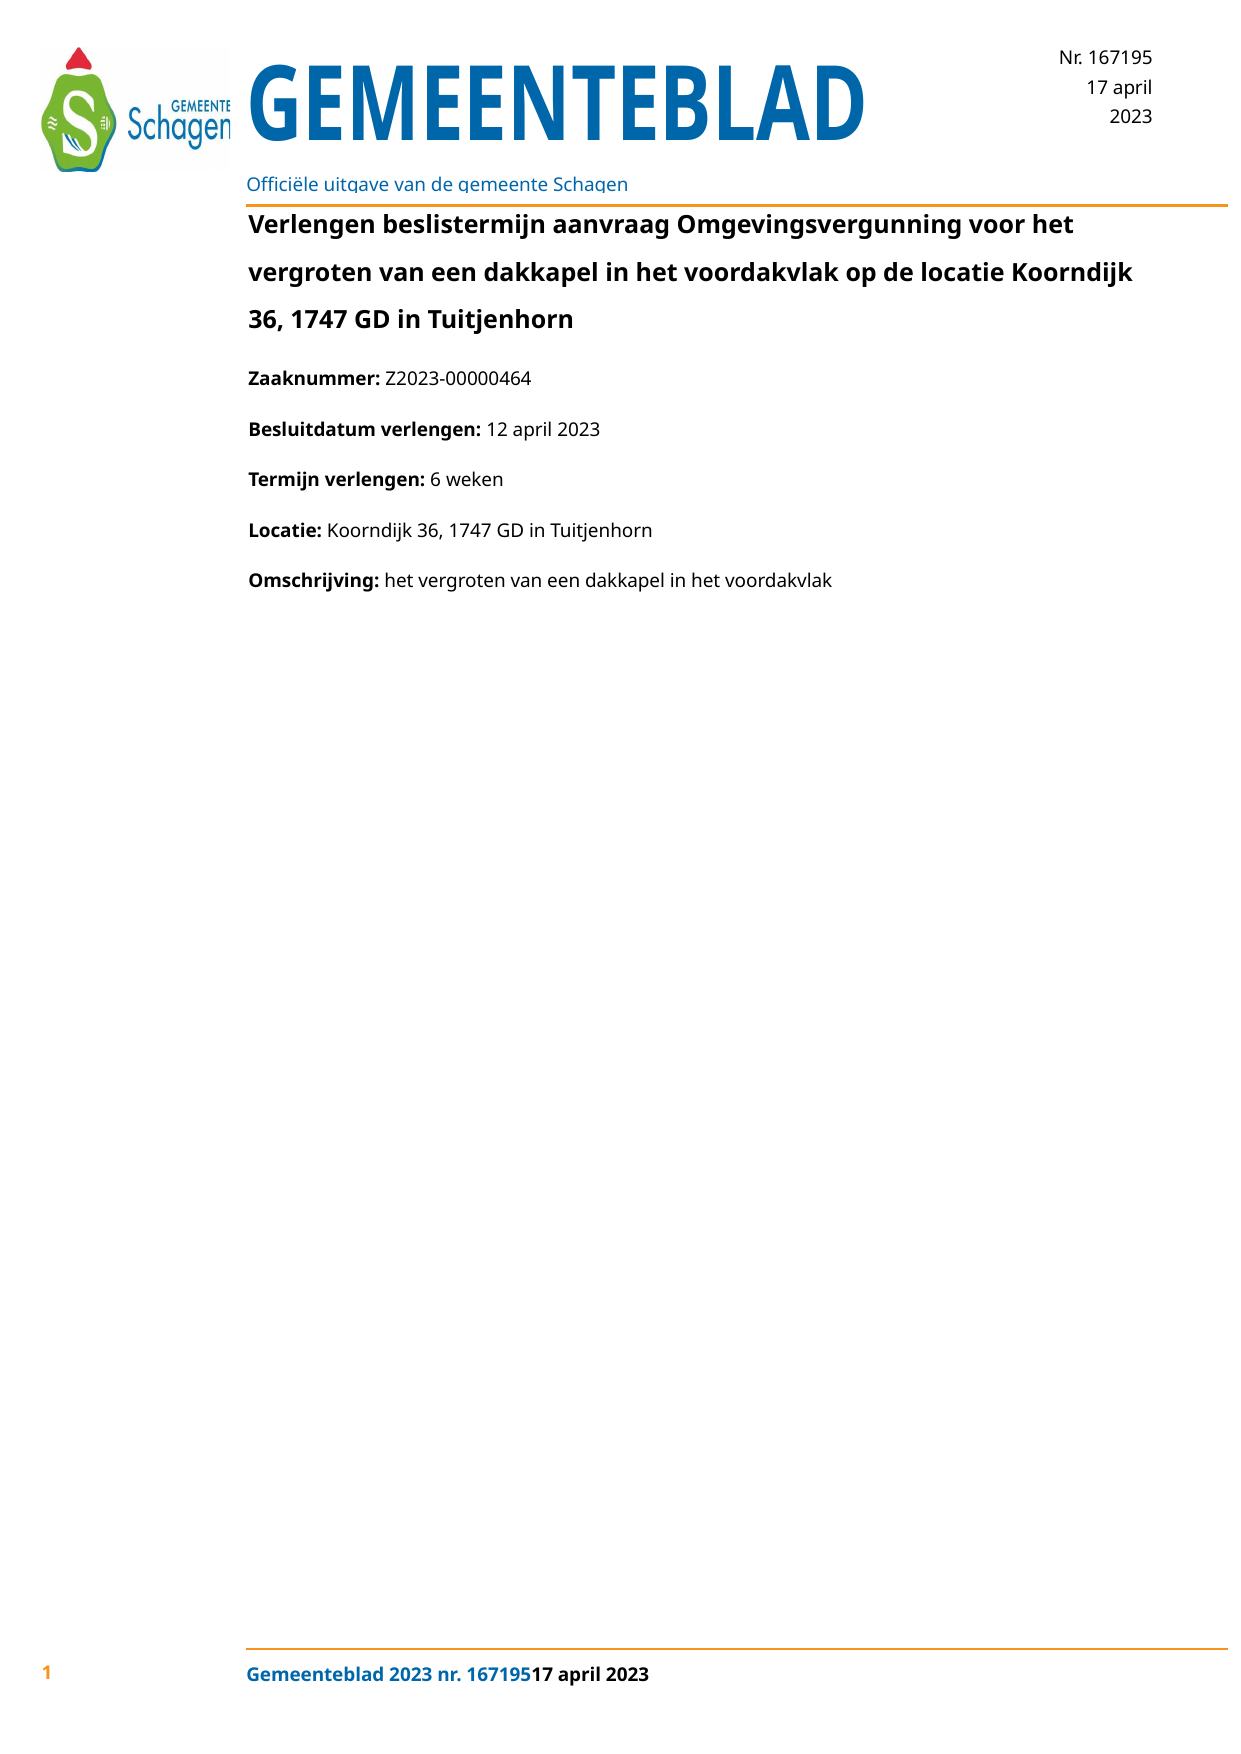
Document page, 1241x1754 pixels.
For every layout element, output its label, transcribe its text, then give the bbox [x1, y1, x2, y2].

picture [41, 47, 231, 172]
text Verlengen beslistermijn aanvraag Omgevingsvergunning voor het vergroten van een dakkapel in het voordakvlak op de locatie Koorndijk 36, 1747 GD in Tuitjenhorn [248, 207, 1152, 336]
text Termijn verlengen: 6 weken [248, 466, 1152, 492]
text Besluitdatum verlengen: 12 april 2023 [248, 416, 1152, 442]
text Zaaknummer: Z2023-00000464 [248, 366, 1152, 391]
text Locatie: Koorndijk 36, 1747 GD in Tuitjenhorn [248, 517, 1152, 542]
text Omschrijving: het vergroten van een dakkapel in het voordakvlak [248, 567, 1152, 593]
